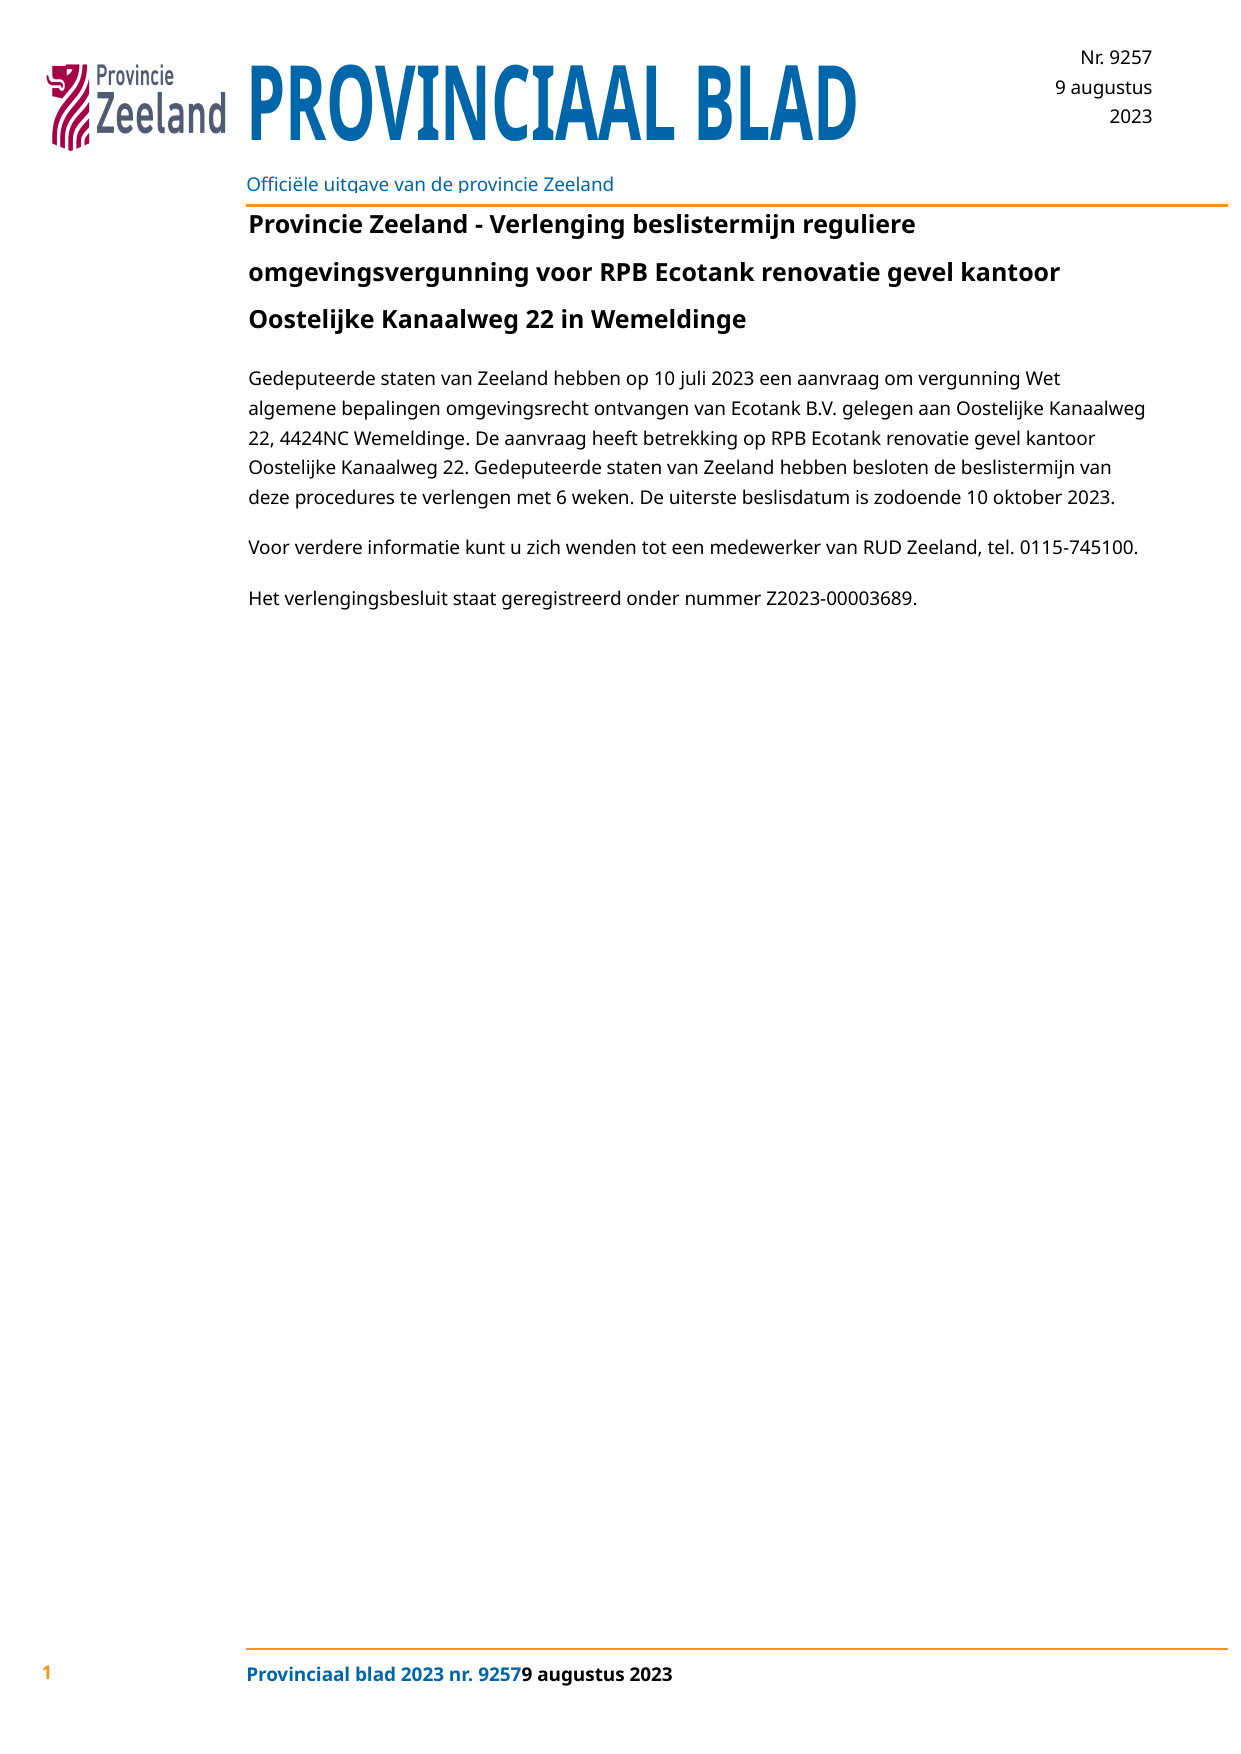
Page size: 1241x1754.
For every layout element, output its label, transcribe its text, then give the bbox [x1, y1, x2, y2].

text Gedeputeerde staten van Zeeland hebben op 10 juli 2023 een aanvraag om vergunning Wet algemene bepalingen omgevingsrecht ontvangen van Ecotank B.V. gelegen aan Oostelijke Kanaalweg 22, 4424NC Wemeldinge. De aanvraag heeft betrekking op RPB Ecotank renovatie gevel kantoor Oostelijke Kanaalweg 22. Gedeputeerde staten van Zeeland hebben besloten de beslistermijn van deze procedures te verlengen met 6 weken. De uiterste beslisdatum is zodoende 10 oktober 2023. [248, 366, 1152, 509]
text Het verlengingsbesluit staat geregistreerd onder nummer Z2023-00003689. [248, 585, 1152, 610]
text Provincie Zeeland - Verlenging beslistermijn reguliere omgevingsvergunning voor RPB Ecotank renovatie gevel kantoor Oostelijke Kanaalweg 22 in Wemeldinge [248, 207, 1152, 336]
text Voor verdere informatie kunt u zich wenden tot een medewerker van RUD Zeeland, tel. 0115-745100. [248, 534, 1152, 560]
picture [41, 47, 231, 172]
